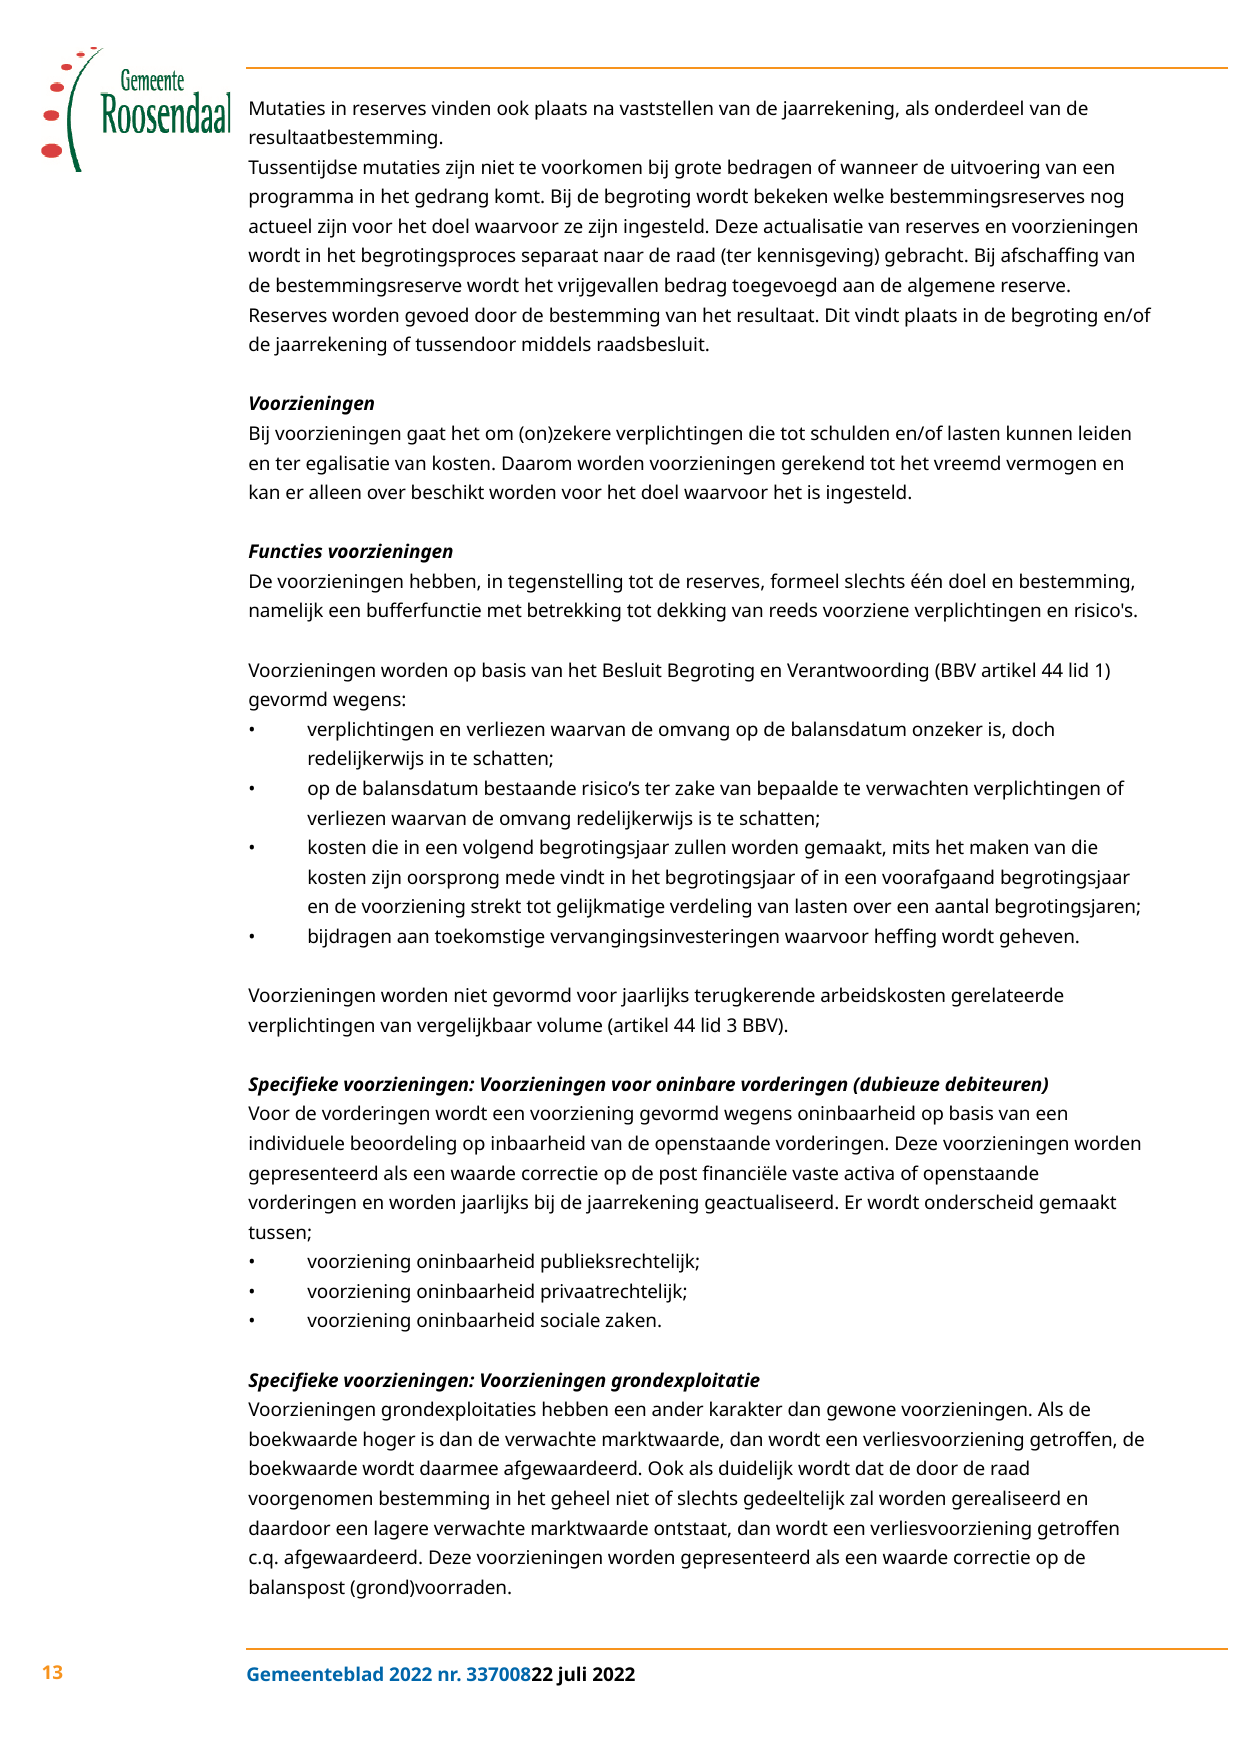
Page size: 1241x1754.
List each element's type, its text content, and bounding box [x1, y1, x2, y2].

list op de balansdatum bestaande risico’s ter zake van bepaalde te verwachten verplichtingen of verliezen waarvan de omvang redelijkerwijs is te schatten; [248, 775, 1152, 831]
text Voorzieningen [248, 391, 1152, 416]
text Functies voorzieningen [248, 538, 1152, 564]
text De voorzieningen hebben, in tegenstelling tot de reserves, formeel slechts één doel en bestemming, namelijk een bufferfunctie met betrekking tot dekking van reeds voorziene verplichtingen en risico's. [248, 568, 1152, 623]
text Voorzieningen worden niet gevormd voor jaarlijks terugkerende arbeidskosten gerelateerde verplichtingen van vergelijkbaar volume (artikel 44 lid 3 BBV). [248, 982, 1152, 1038]
list bijdragen aan toekomstige vervangingsinvesteringen waarvoor heffing wordt geheven. [248, 923, 1152, 949]
list voorziening oninbaarheid sociale zaken. [248, 1308, 1152, 1333]
list voorziening oninbaarheid publieksrechtelijk; [248, 1248, 1152, 1274]
text Bij voorzieningen gaat het om (on)zekere verplichtingen die tot schulden en/of lasten kunnen leiden en ter egalisatie van kosten. Daarom worden voorzieningen gerekend tot het vreemd vermogen en kan er alleen over beschikt worden voor het doel waarvoor het is ingesteld. [248, 420, 1152, 505]
text Reserves worden gevoed door de bestemming van het resultaat. Dit vindt plaats in de begroting en/of de jaarrekening of tussendoor middels raadsbesluit. [248, 302, 1152, 357]
text Specifieke voorzieningen: Voorzieningen voor oninbare vorderingen (dubieuze debiteuren) [248, 1071, 1152, 1097]
text Voorzieningen grondexploitaties hebben een ander karakter dan gewone voorzieningen. Als de boekwaarde hoger is dan de verwachte marktwaarde, dan wordt een verliesvoorziening getroffen, de boekwaarde wordt daarmee afgewaardeerd. Ook als duidelijk wordt dat de door de raad voorgenomen bestemming in het geheel niet of slechts gedeeltelijk zal worden gerealiseerd en daardoor een lagere verwachte marktwaarde ontstaat, dan wordt een verliesvoorziening getroffen c.q. afgewaardeerd. Deze voorzieningen worden gepresenteerd als een waarde correctie op de balanspost (grond)voorraden. [248, 1396, 1152, 1600]
text Specifieke voorzieningen: Voorzieningen grondexploitatie [248, 1367, 1152, 1393]
text Voor de vorderingen wordt een voorziening gevormd wegens oninbaarheid op basis van een individuele beoordeling op inbaarheid van de openstaande vorderingen. Deze voorzieningen worden gepresenteerd als een waarde correctie op de post financiële vaste activa of openstaande vorderingen en worden jaarlijks bij de jaarrekening geactualiseerd. Er wordt onderscheid gemaakt tussen; [248, 1101, 1152, 1245]
list kosten die in een volgend begrotingsjaar zullen worden gemaakt, mits het maken van die kosten zijn oorsprong mede vindt in het begrotingsjaar of in een voorafgaand begrotingsjaar en de voorziening strekt tot gelijkmatige verdeling van lasten over een aantal begrotingsjaren; [248, 834, 1152, 919]
picture [41, 47, 231, 172]
text Mutaties in reserves vinden ook plaats na vaststellen van de jaarrekening, als onderdeel van de resultaatbestemming. [248, 95, 1152, 150]
text Voorzieningen worden op basis van het Besluit Begroting en Verantwoording (BBV artikel 44 lid 1) gevormd wegens: [248, 657, 1152, 712]
list voorziening oninbaarheid privaatrechtelijk; [248, 1278, 1152, 1304]
text Tussentijdse mutaties zijn niet te voorkomen bij grote bedragen of wanneer de uitvoering van een programma in het gedrang komt. Bij de begroting wordt bekeken welke bestemmingsreserves nog actueel zijn voor het doel waarvoor ze zijn ingesteld. Deze actualisatie van reserves en voorzieningen wordt in het begrotingsproces separaat naar de raad (ter kennisgeving) gebracht. Bij afschaffing van de bestemmingsreserve wordt het vrijgevallen bedrag toegevoegd aan de algemene reserve. [248, 154, 1152, 298]
list verplichtingen en verliezen waarvan de omvang op de balansdatum onzeker is, doch redelijkerwijs in te schatten; [248, 716, 1152, 771]
